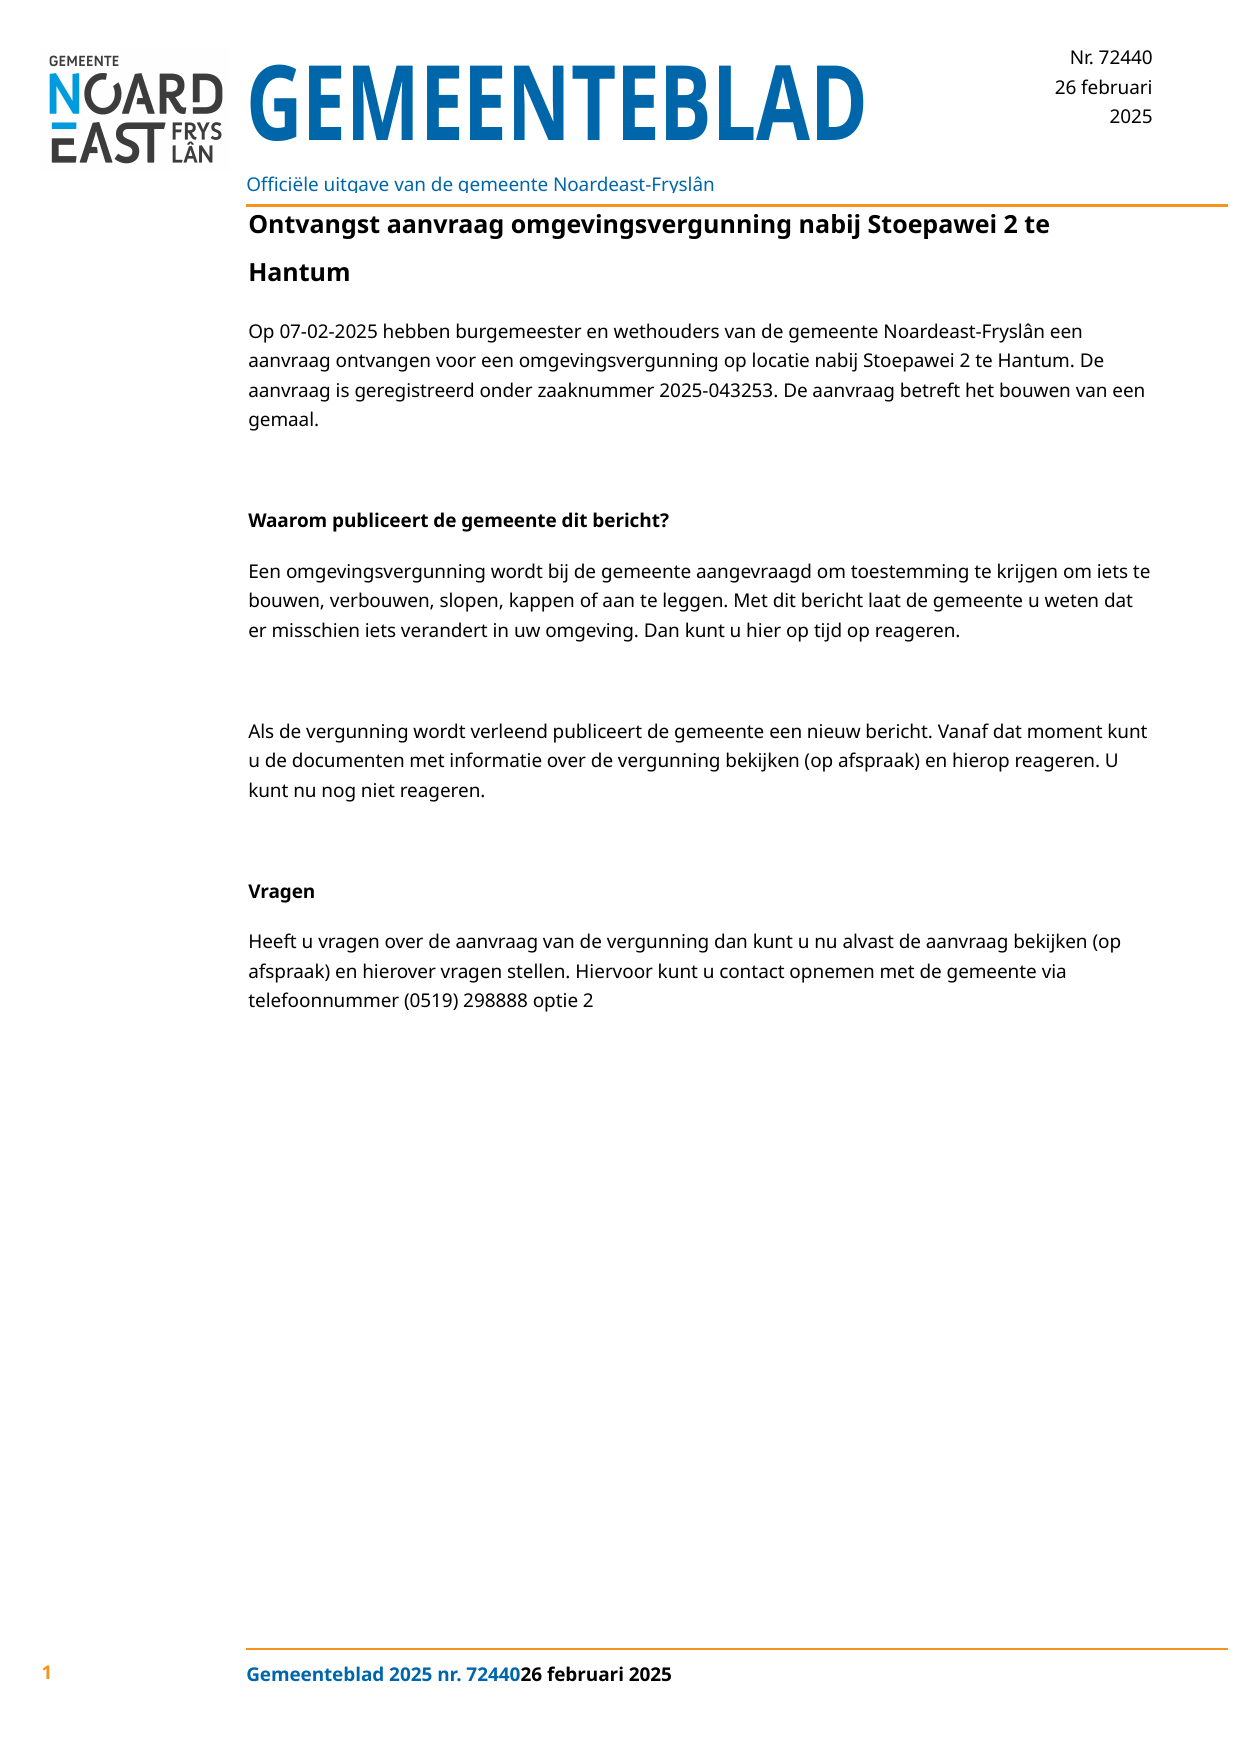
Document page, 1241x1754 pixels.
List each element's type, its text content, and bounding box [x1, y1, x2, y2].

text Op 07-02-2025 hebben burgemeester en wethouders van de gemeente Noardeast-Fryslân een aanvraag ontvangen voor een omgevingsvergunning op locatie nabij Stoepawei 2 te Hantum. De aanvraag is geregistreerd onder zaaknummer 2025-043253. De aanvraag betreft het bouwen van een gemaal. [248, 318, 1152, 432]
text Heeft u vragen over de aanvraag van de vergunning dan kunt u nu alvast de aanvraag bekijken (op afspraak) en hierover vragen stellen. Hiervoor kunt u contact opnemen met de gemeente via telefoonnummer (0519) 298888 optie 2 [248, 928, 1152, 1013]
text Als de vergunning wordt verleend publiceert de gemeente een nieuw bericht. Vanaf dat moment kunt u de documenten met informatie over de vergunning bekijken (op afspraak) en hierop reageren. U kunt nu nog niet reageren. [248, 718, 1152, 803]
text Vragen [248, 878, 1152, 904]
text Waarom publiceert de gemeente dit bericht? [248, 507, 1152, 533]
text Een omgevingsvergunning wordt bij de gemeente aangevraagd om toestemming te krijgen om iets te bouwen, verbouwen, slopen, kappen of aan te leggen. Met dit bericht laat de gemeente u weten dat er misschien iets verandert in uw omgeving. Dan kunt u hier op tijd op reageren. [248, 558, 1152, 643]
picture [41, 47, 231, 172]
text Ontvangst aanvraag omgevingsvergunning nabij Stoepawei 2 te Hantum [248, 207, 1152, 288]
